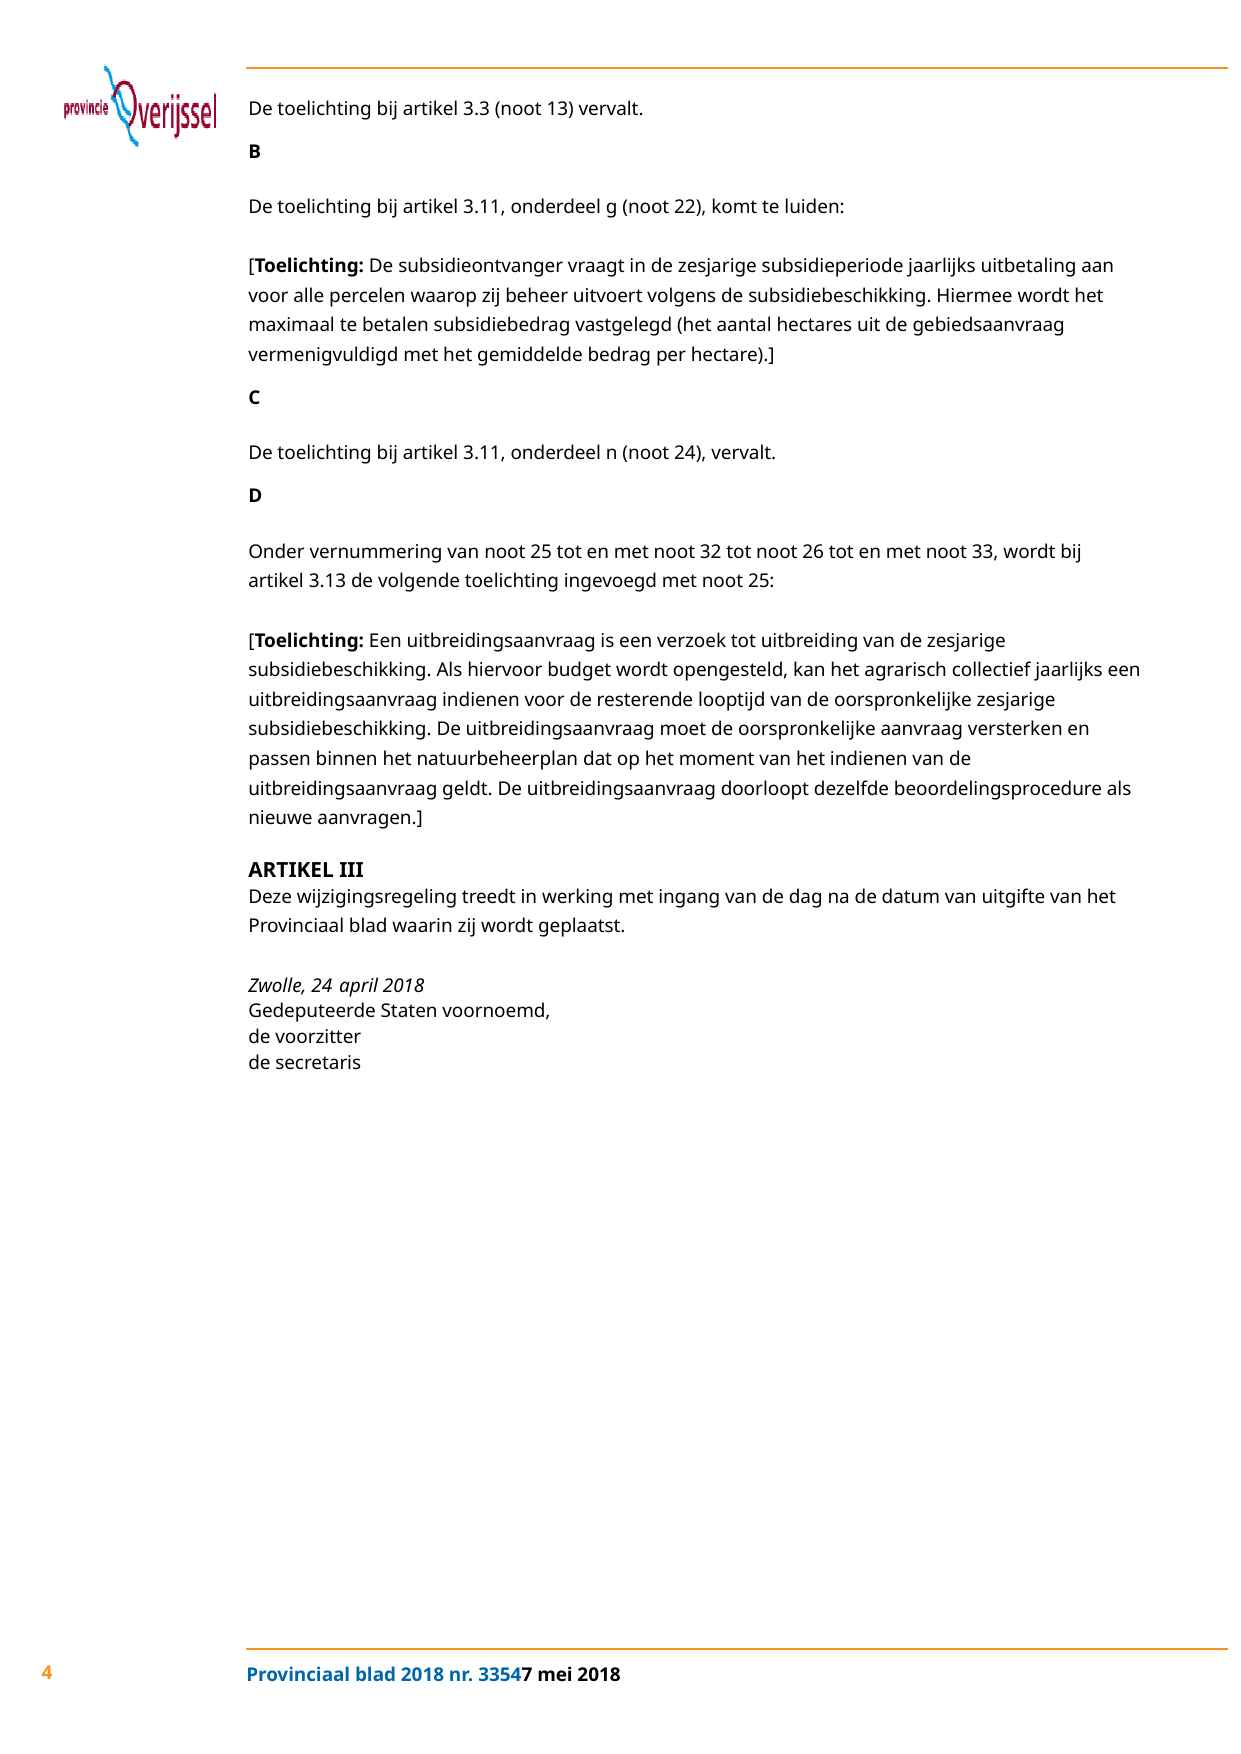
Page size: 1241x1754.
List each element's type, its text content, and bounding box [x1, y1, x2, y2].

text De toelichting bij artikel 3.11, onderdeel n (noot 24), vervalt. [248, 439, 1152, 465]
text De toelichting bij artikel 3.3 (noot 13) vervalt. [248, 95, 1152, 121]
text B [248, 138, 1152, 164]
text De toelichting bij artikel 3.11, onderdeel g (noot 22), komt te luiden: [248, 193, 1152, 219]
text C [248, 384, 1152, 410]
text de voorzitter [248, 1023, 1152, 1049]
text Onder vernummering van noot 25 tot en met noot 32 tot noot 26 tot en met noot 33, wordt bij artikel 3.13 de volgende toelichting ingevoegd met noot 25: [248, 538, 1152, 593]
text D [248, 483, 1152, 508]
text Deze wijzigingsregeling treedt in werking met ingang van de dag na de datum van uitgifte van het Provinciaal blad waarin zij wordt geplaatst. [248, 883, 1152, 938]
text [Toelichting: Een uitbreidingsaanvraag is een verzoek tot uitbreiding van de zesjarige subsidiebeschikking. Als hiervoor budget wordt opengesteld, kan het agrarisch collectief jaarlijks een uitbreidingsaanvraag indienen voor de resterende looptijd van de oorspronkelijke zesjarige subsidiebeschikking. De uitbreidingsaanvraag moet de oorspronkelijke aanvraag versterken en passen binnen het natuurbeheerplan dat op het moment van het indienen van de uitbreidingsaanvraag geldt. De uitbreidingsaanvraag doorloopt dezelfde beoordelingsprocedure als nieuwe aanvragen.] [248, 627, 1152, 830]
text ARTIKEL III [248, 855, 1152, 883]
picture [41, 47, 231, 172]
text Zwolle, 24 april 2018 [248, 972, 1152, 998]
text de secretaris [248, 1049, 1152, 1075]
text [Toelichting: De subsidieontvanger vraagt in de zesjarige subsidieperiode jaarlijks uitbetaling aan voor alle percelen waarop zij beheer uitvoert volgens de subsidiebeschikking. Hiermee wordt het maximaal te betalen subsidiebedrag vastgelegd (het aantal hectares uit de gebiedsaanvraag vermenigvuldigd met het gemiddelde bedrag per hectare).] [248, 252, 1152, 367]
text Gedeputeerde Staten voornoemd, [248, 998, 1152, 1023]
